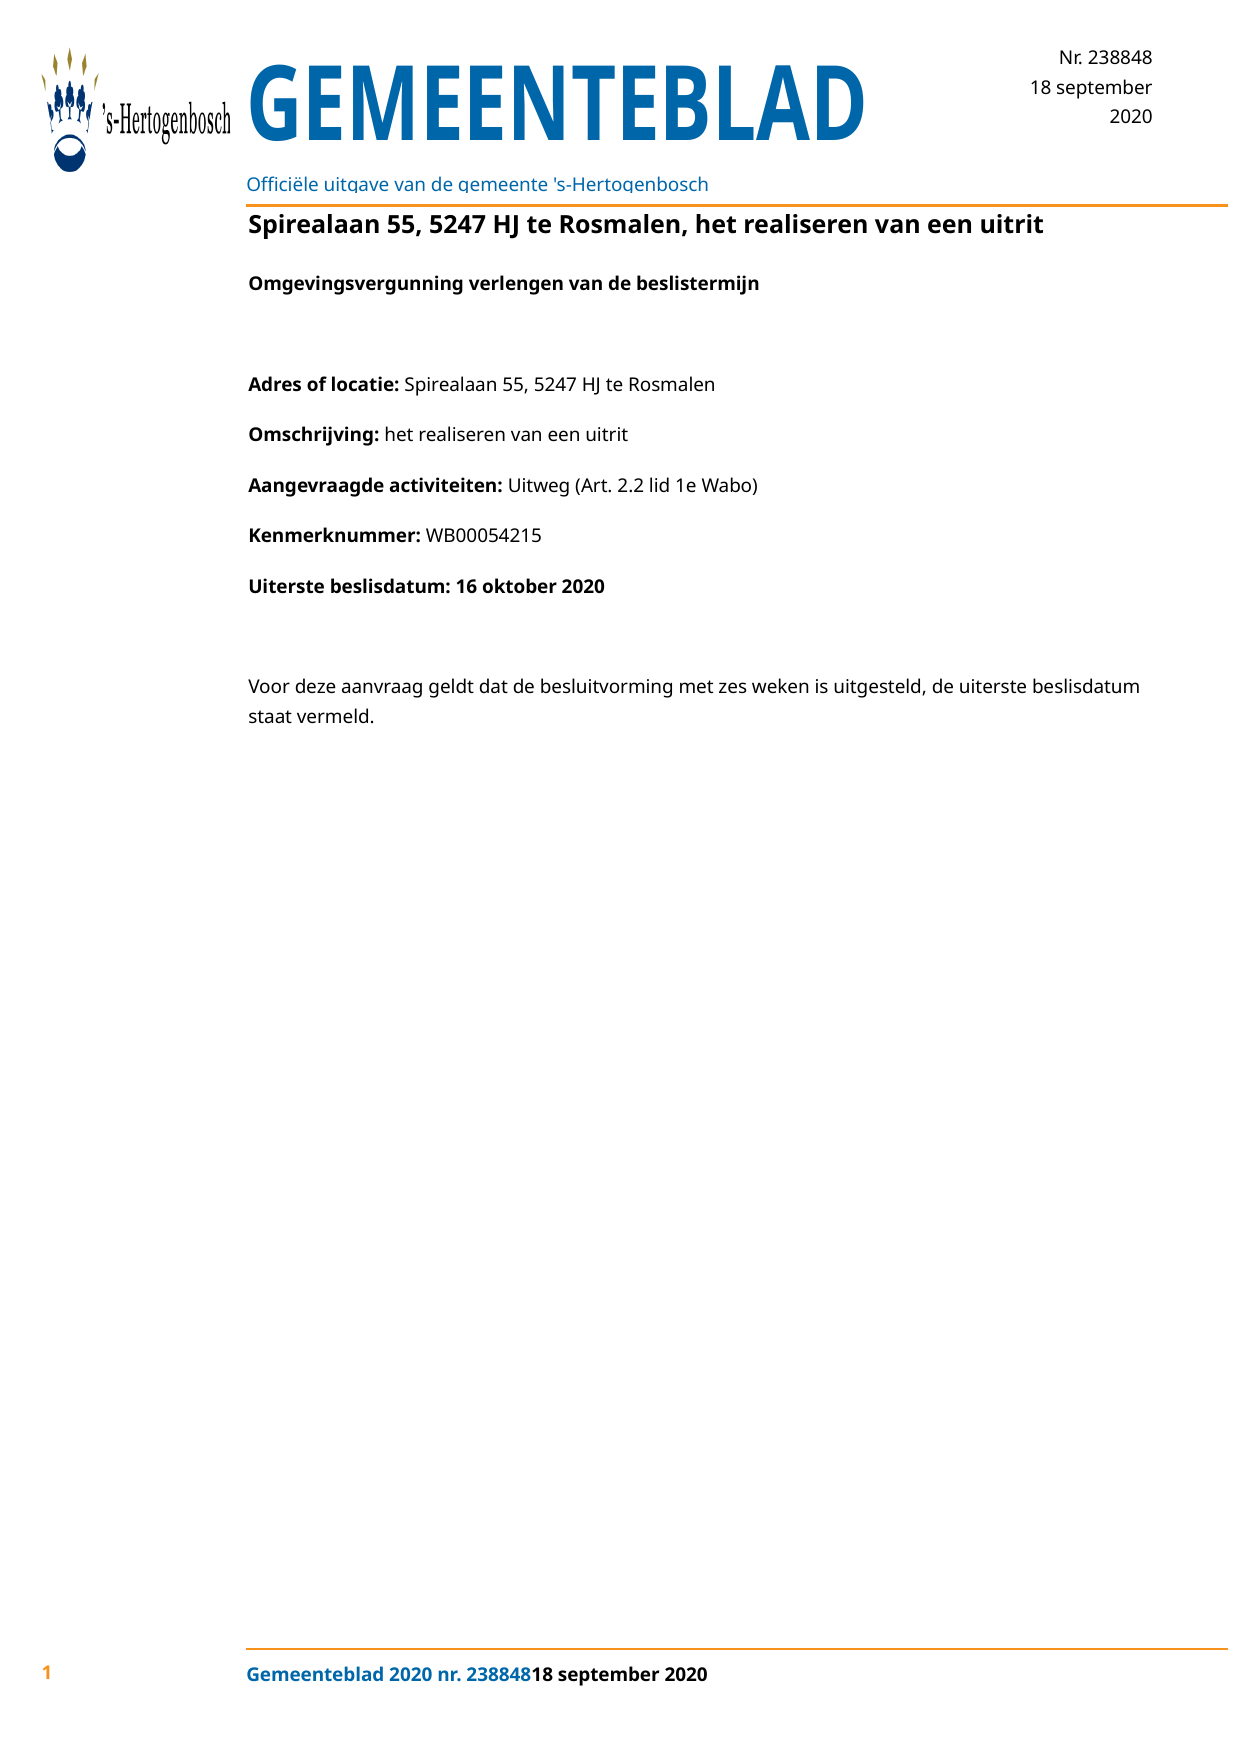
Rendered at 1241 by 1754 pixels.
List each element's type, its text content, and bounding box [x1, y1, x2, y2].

text Omgevingsvergunning verlengen van de beslistermijn [248, 270, 1152, 296]
text Adres of locatie: Spirealaan 55, 5247 HJ te Rosmalen [248, 371, 1152, 397]
picture [41, 47, 231, 172]
text Uiterste beslisdatum: 16 oktober 2020 [248, 573, 1152, 598]
text Aangevraagde activiteiten: Uitweg (Art. 2.2 lid 1e Wabo) [248, 472, 1152, 498]
text Omschrijving: het realiseren van een uitrit [248, 422, 1152, 447]
text Kenmerknummer: WB00054215 [248, 522, 1152, 548]
text Spirealaan 55, 5247 HJ te Rosmalen, het realiseren van een uitrit [248, 207, 1152, 241]
text Voor deze aanvraag geldt dat de besluitvorming met zes weken is uitgesteld, de uiterste beslisdatum staat vermeld. [248, 674, 1152, 729]
